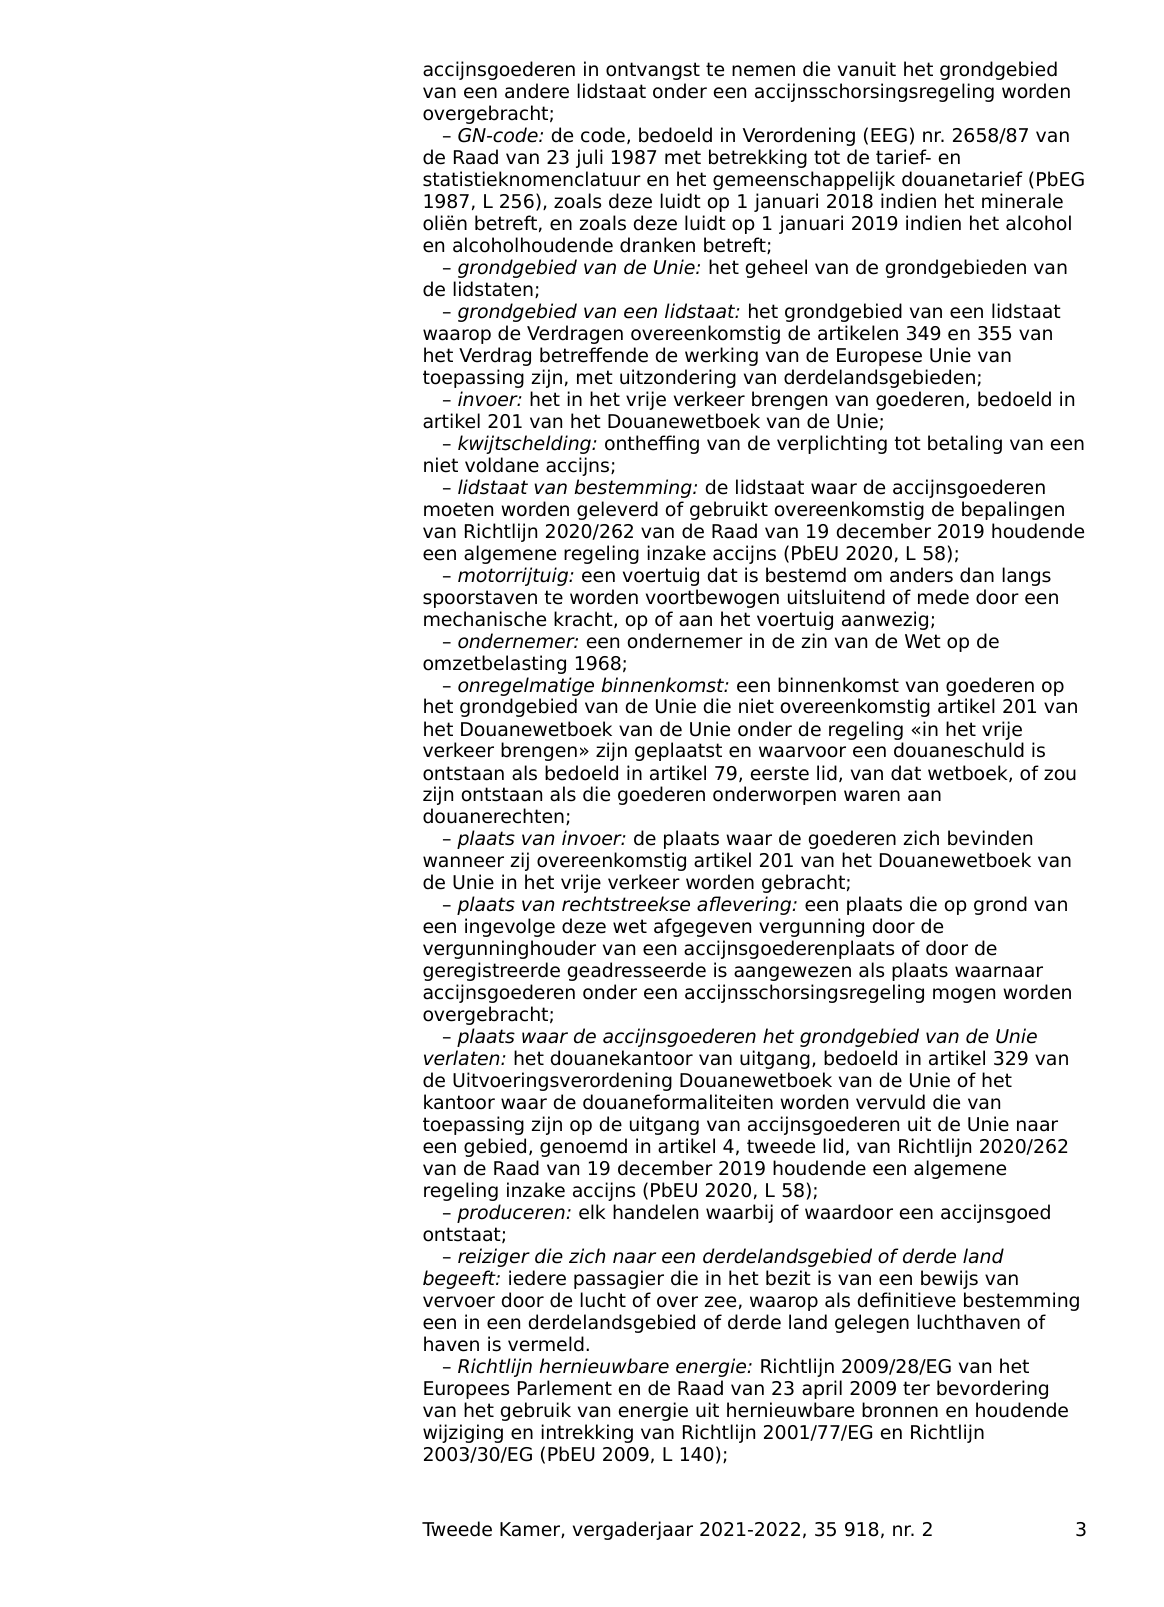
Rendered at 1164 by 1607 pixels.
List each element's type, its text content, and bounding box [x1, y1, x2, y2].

text – invoer: het in het vrije verkeer brengen van goederen, bedoeld in artikel 201 van het Douanewetboek van de Unie; [422, 389, 1087, 433]
text – Richtlijn hernieuwbare energie: Richtlijn 2009/28/EG van het Europees Parlement en de Raad van 23 april 2009 ter bevordering van het gebruik van energie uit hernieuwbare bronnen en houdende wijziging en intrekking van Richtlijn 2001/77/EG en Richtlijn 2003/30/EG (PbEU 2009, L 140); [422, 1356, 1087, 1466]
text – grondgebied van een lidstaat: het grondgebied van een lidstaat waarop de Verdragen overeenkomstig de artikelen 349 en 355 van het Verdrag betreffende de werking van de Europese Unie van toepassing zijn, met uitzondering van derdelandsgebieden; [422, 301, 1087, 389]
text accijnsgoederen in ontvangst te nemen die vanuit het grondgebied van een andere lidstaat onder een accijnsschorsingsregeling worden overgebracht; [422, 59, 1087, 125]
text – plaats van rechtstreekse aflevering: een plaats die op grond van een ingevolge deze wet afgegeven vergunning door de vergunninghouder van een accijnsgoederenplaats of door de geregistreerde geadresseerde is aangewezen als plaats waarnaar accijnsgoederen onder een accijnsschorsingsregeling mogen worden overgebracht; [422, 894, 1087, 1026]
text – reiziger die zich naar een derdelandsgebied of derde land begeeft: iedere passagier die in het bezit is van een bewijs van vervoer door de lucht of over zee, waarop als definitieve bestemming een in een derdelandsgebied of derde land gelegen luchthaven of haven is vermeld. [422, 1246, 1087, 1356]
text – ondernemer: een ondernemer in de zin van de Wet op de omzetbelasting 1968; [422, 631, 1087, 674]
text – GN-code: de code, bedoeld in Verordening (EEG) nr. 2658/87 van de Raad van 23 juli 1987 met betrekking tot de tarief- en statistieknomenclatuur en het gemeenschappelijk douanetarief (PbEG 1987, L 256), zoals deze luidt op 1 januari 2018 indien het minerale oliën betreft, en zoals deze luidt op 1 januari 2019 indien het alcohol en alcoholhoudende dranken betreft; [422, 125, 1087, 257]
text – onregelmatige binnenkomst: een binnenkomst van goederen op het grondgebied van de Unie die niet overeenkomstig artikel 201 van het Douanewetboek van de Unie onder de regeling «in het vrije verkeer brengen» zijn geplaatst en waarvoor een douaneschuld is ontstaan als bedoeld in artikel 79, eerste lid, van dat wetboek, of zou zijn ontstaan als die goederen onderworpen waren aan douanerechten; [422, 674, 1087, 828]
text – plaats van invoer: de plaats waar de goederen zich bevinden wanneer zij overeenkomstig artikel 201 van het Douanewetboek van de Unie in het vrije verkeer worden gebracht; [422, 828, 1087, 894]
text – grondgebied van de Unie: het geheel van de grondgebieden van de lidstaten; [422, 257, 1087, 301]
text – plaats waar de accijnsgoederen het grondgebied van de Unie verlaten: het douanekantoor van uitgang, bedoeld in artikel 329 van de Uitvoeringsverordening Douanewetboek van de Unie of het kantoor waar de douaneformaliteiten worden vervuld die van toepassing zijn op de uitgang van accijnsgoederen uit de Unie naar een gebied, genoemd in artikel 4, tweede lid, van Richtlijn 2020/262 van de Raad van 19 december 2019 houdende een algemene regeling inzake accijns (PbEU 2020, L 58); [422, 1026, 1087, 1202]
text – lidstaat van bestemming: de lidstaat waar de accijnsgoederen moeten worden geleverd of gebruikt overeenkomstig de bepalingen van Richtlijn 2020/262 van de Raad van 19 december 2019 houdende een algemene regeling inzake accijns (PbEU 2020, L 58); [422, 477, 1087, 564]
text – kwijtschelding: ontheffing van de verplichting tot betaling van een niet voldane accijns; [422, 433, 1087, 477]
text – motorrijtuig: een voertuig dat is bestemd om anders dan langs spoorstaven te worden voortbewogen uitsluitend of mede door een mechanische kracht, op of aan het voertuig aanwezig; [422, 564, 1087, 631]
text – produceren: elk handelen waarbij of waardoor een accijnsgoed ontstaat; [422, 1202, 1087, 1246]
